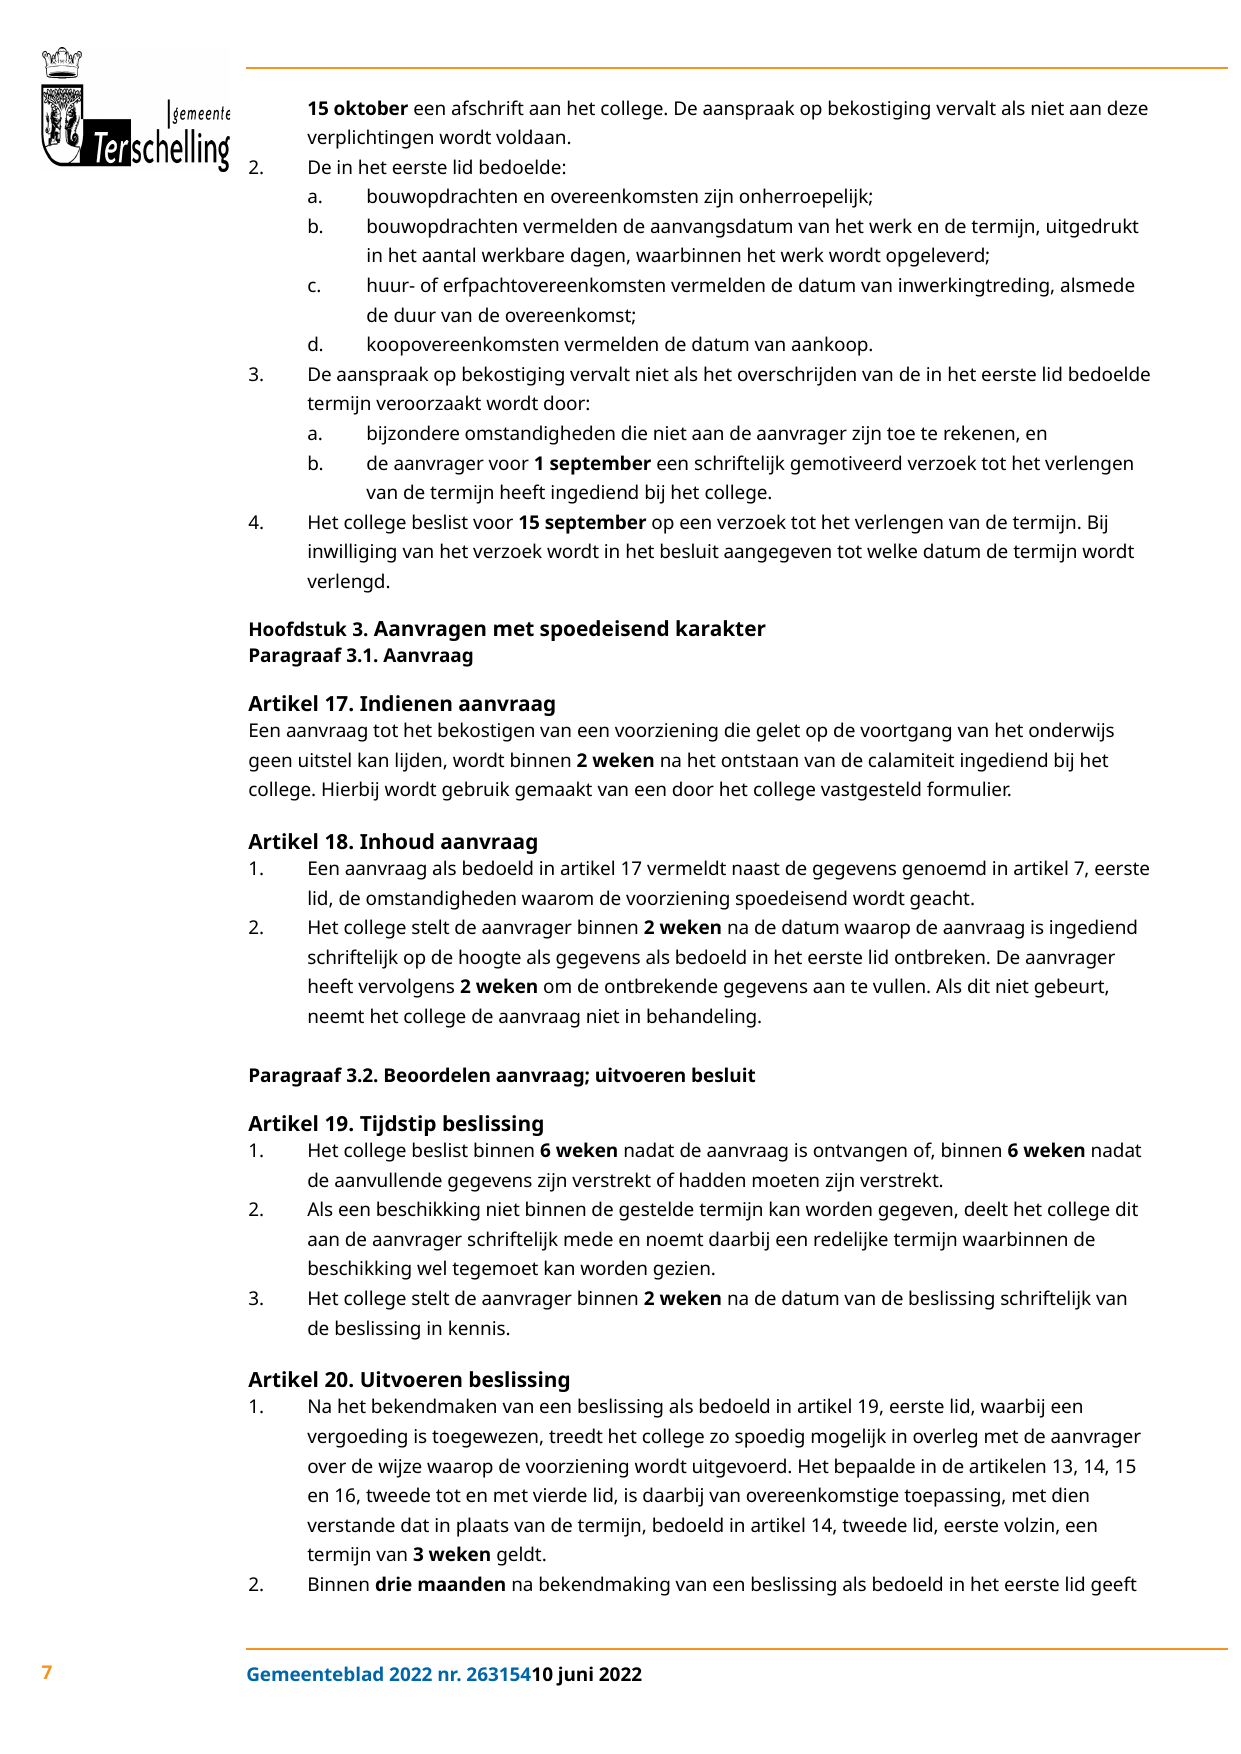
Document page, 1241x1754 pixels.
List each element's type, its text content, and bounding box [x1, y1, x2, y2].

list de aanvrager voor 1 september een schriftelijk gemotiveerd verzoek tot het verlengen van de termijn heeft ingediend bij het college. [307, 450, 1152, 505]
list 15 oktober een afschrift aan het college. De aanspraak op bekostiging vervalt als niet aan deze verplichtingen wordt voldaan. [248, 95, 1152, 150]
text Artikel 17. Indienen aanvraag [248, 689, 1152, 717]
list bouwopdrachten vermelden de aanvangsdatum van het werk en de termijn, uitgedrukt in het aantal werkbare dagen, waarbinnen het werk wordt opgeleverd; [307, 213, 1152, 268]
list Na het bekendmaken van een beslissing als bedoeld in artikel 19, eerste lid, waarbij een vergoeding is toegewezen, treedt het college zo spoedig mogelijk in overleg met de aanvrager over de wijze waarop de voorziening wordt uitgevoerd. Het bepaalde in de artikelen 13, 14, 15 en 16, tweede tot en met vierde lid, is daarbij van overeenkomstige toepassing, met dien verstande dat in plaats van de termijn, bedoeld in artikel 14, tweede lid, eerste volzin, een termijn van 3 weken geldt. [248, 1394, 1152, 1567]
list bouwopdrachten en overeenkomsten zijn onherroepelijk; [307, 183, 1152, 209]
list Binnen drie maanden na bekendmaking van een beslissing als bedoeld in het eerste lid geeft [248, 1571, 1152, 1597]
text Paragraaf 3.2. Beoordelen aanvraag; uitvoeren besluit [248, 1062, 1152, 1088]
list De in het eerste lid bedoelde: [248, 154, 1152, 180]
list Het college stelt de aanvrager binnen 2 weken na de datum waarop de aanvraag is ingediend schriftelijk op de hoogte als gegevens als bedoeld in het eerste lid ontbreken. De aanvrager heeft vervolgens 2 weken om de ontbrekende gegevens aan te vullen. Als dit niet gebeurt, neemt het college de aanvraag niet in behandeling. [248, 914, 1152, 1029]
text Artikel 18. Inhoud aanvraag [248, 827, 1152, 855]
list huur- of erfpachtovereenkomsten vermelden de datum van inwerkingtreding, alsmede de duur van de overeenkomst; [307, 272, 1152, 328]
list Het college beslist voor 15 september op een verzoek tot het verlengen van de termijn. Bij inwilliging van het verzoek wordt in het besluit aangegeven tot welke datum de termijn wordt verlengd. [248, 509, 1152, 594]
list De aanspraak op bekostiging vervalt niet als het overschrijden van de in het eerste lid bedoelde termijn veroorzaakt wordt door: [248, 361, 1152, 416]
list Het college beslist binnen 6 weken nadat de aanvraag is ontvangen of, binnen 6 weken nadat de aanvullende gegevens zijn verstrekt of hadden moeten zijn verstrekt. [248, 1137, 1152, 1193]
list bijzondere omstandigheden die niet aan de aanvrager zijn toe te rekenen, en [307, 420, 1152, 446]
text Een aanvraag tot het bekostigen van een voorziening die gelet op de voortgang van het onderwijs geen uitstel kan lijden, wordt binnen 2 weken na het ontstaan van de calamiteit ingediend bij het college. Hierbij wordt gebruik gemaakt van een door het college vastgesteld formulier. [248, 717, 1152, 802]
list Als een beschikking niet binnen de gestelde termijn kan worden gegeven, deelt het college dit aan de aanvrager schriftelijk mede en noemt daarbij een redelijke termijn waarbinnen de beschikking wel tegemoet kan worden gezien. [248, 1196, 1152, 1281]
text Hoofdstuk 3. Aanvragen met spoedeisend karakter [248, 614, 1152, 642]
picture [41, 47, 231, 172]
text Artikel 20. Uitvoeren beslissing [248, 1365, 1152, 1394]
list Het college stelt de aanvrager binnen 2 weken na de datum van de beslissing schriftelijk van de beslissing in kennis. [248, 1285, 1152, 1341]
text Paragraaf 3.1. Aanvraag [248, 642, 1152, 668]
text Artikel 19. Tijdstip beslissing [248, 1109, 1152, 1137]
list Een aanvraag als bedoeld in artikel 17 vermeldt naast de gegevens genoemd in artikel 7, eerste lid, de omstandigheden waarom de voorziening spoedeisend wordt geacht. [248, 855, 1152, 911]
list koopovereenkomsten vermelden de datum van aankoop. [307, 331, 1152, 357]
